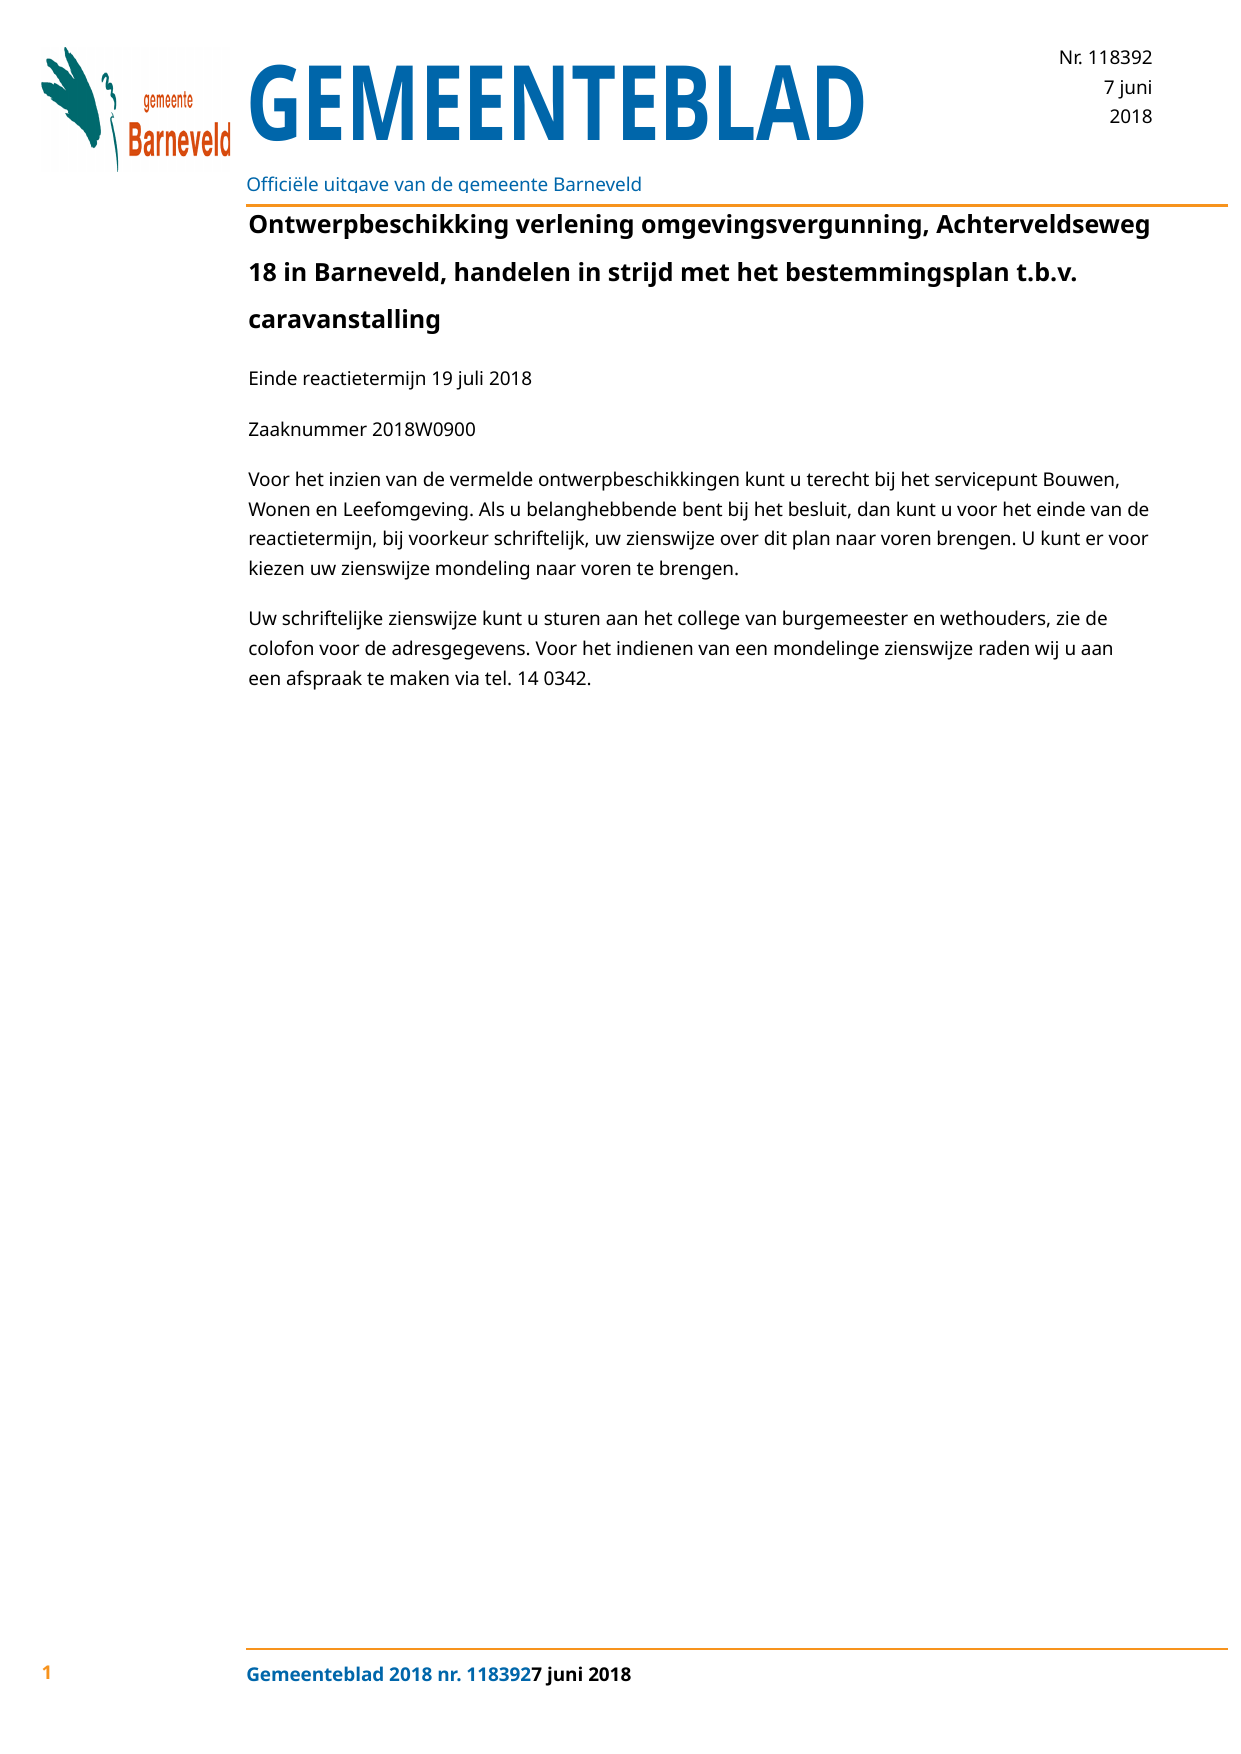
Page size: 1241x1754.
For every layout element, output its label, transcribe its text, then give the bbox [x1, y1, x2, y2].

text Ontwerpbeschikking verlening omgevingsvergunning, Achterveldseweg 18 in Barneveld, handelen in strijd met het bestemmingsplan t.b.v. caravanstalling [248, 207, 1152, 336]
text Uw schriftelijke zienswijze kunt u sturen aan het college van burgemeester en wethouders, zie de colofon voor de adresgegevens. Voor het indienen van een mondelinge zienswijze raden wij u aan een afspraak te maken via tel. 14 0342. [248, 606, 1152, 690]
text Einde reactietermijn 19 juli 2018 [248, 366, 1152, 391]
text Voor het inzien van de vermelde ontwerpbeschikkingen kunt u terecht bij het servicepunt Bouwen, Wonen en Leefomgeving. Als u belanghebbende bent bij het besluit, dan kunt u voor het einde van de reactietermijn, bij voorkeur schriftelijk, uw zienswijze over dit plan naar voren brengen. U kunt er voor kiezen uw zienswijze mondeling naar voren te brengen. [248, 466, 1152, 581]
text Zaaknummer 2018W0900 [248, 416, 1152, 442]
picture [41, 47, 231, 172]
